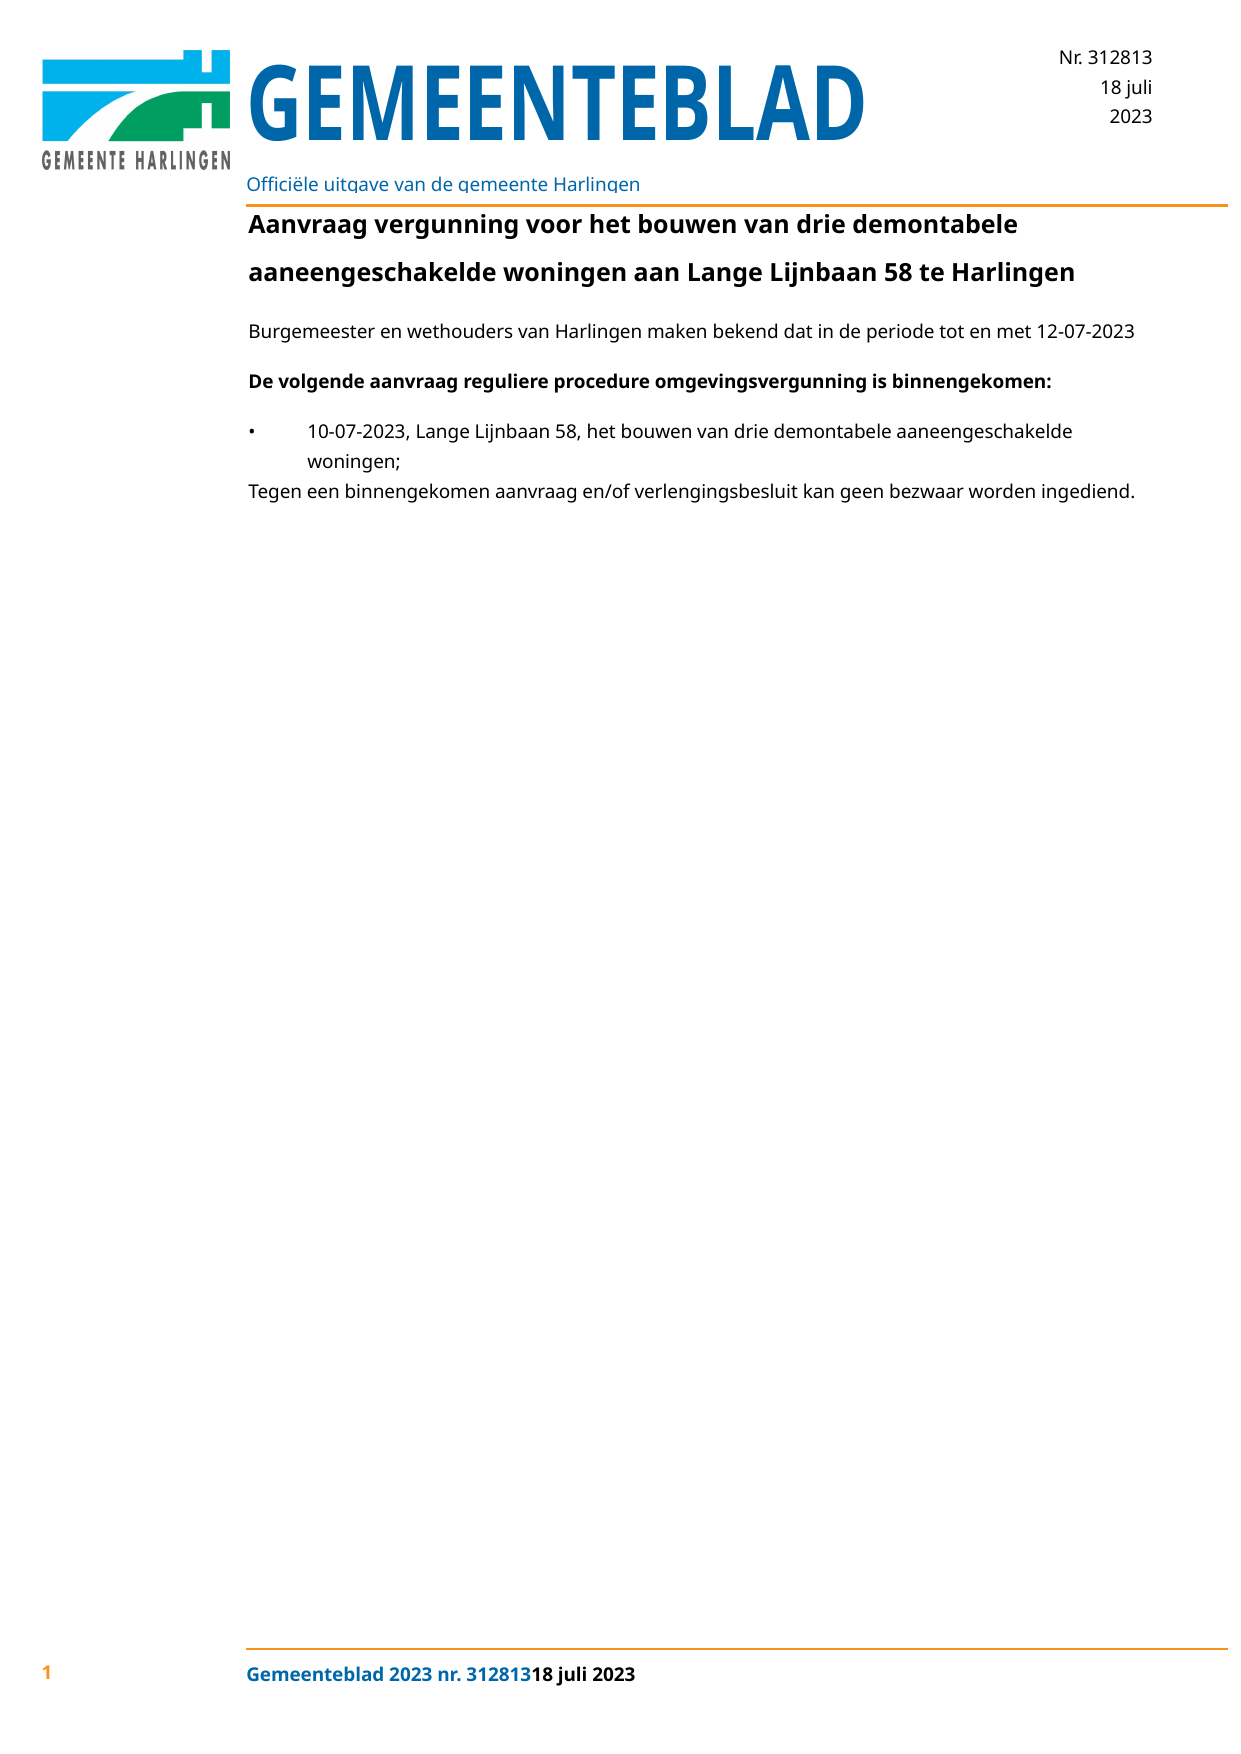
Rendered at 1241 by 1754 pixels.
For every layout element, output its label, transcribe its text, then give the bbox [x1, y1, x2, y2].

picture [41, 47, 231, 172]
text Tegen een binnengekomen aanvraag en/of verlengingsbesluit kan geen bezwaar worden ingediend. [248, 478, 1152, 504]
list 10-07-2023, Lange Lijnbaan 58, het bouwen van drie demontabele aaneengeschakelde woningen; [248, 419, 1152, 474]
text De volgende aanvraag reguliere procedure omgevingsvergunning is binnengekomen: [248, 368, 1152, 394]
text Burgemeester en wethouders van Harlingen maken bekend dat in de periode tot en met 12-07-2023 [248, 318, 1152, 344]
text Aanvraag vergunning voor het bouwen van drie demontabele aaneengeschakelde woningen aan Lange Lijnbaan 58 te Harlingen [248, 207, 1152, 288]
